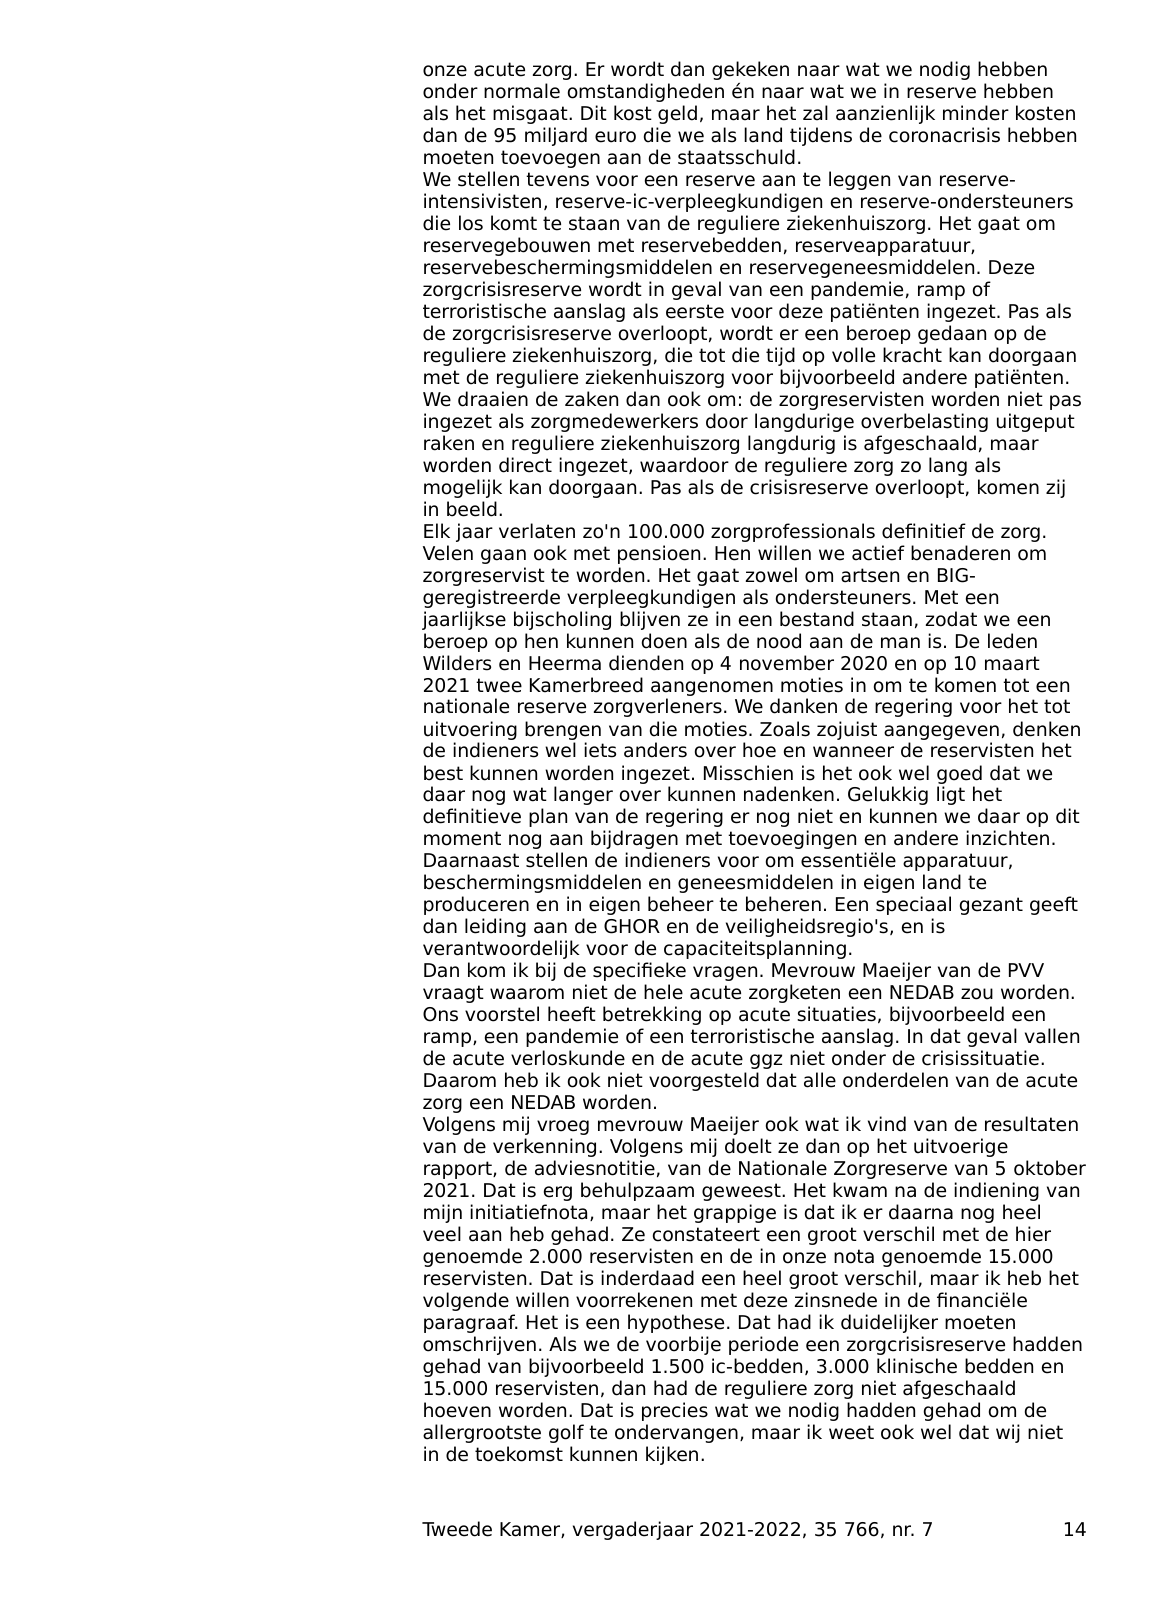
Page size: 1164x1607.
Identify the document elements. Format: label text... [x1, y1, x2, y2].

text Dan kom ik bij de specifieke vragen. Mevrouw Maeijer van de PVV vraagt waarom niet de hele acute zorgketen een NEDAB zou worden. Ons voorstel heeft betrekking op acute situaties, bijvoorbeeld een ramp, een pandemie of een terroristische aanslag. In dat geval vallen de acute verloskunde en de acute ggz niet onder de crisissituatie. Daarom heb ik ook niet voorgesteld dat alle onderdelen van de acute zorg een NEDAB worden. [422, 960, 1087, 1114]
text onze acute zorg. Er wordt dan gekeken naar wat we nodig hebben onder normale omstandigheden én naar wat we in reserve hebben als het misgaat. Dit kost geld, maar het zal aanzienlijk minder kosten dan de 95 miljard euro die we als land tijdens de coronacrisis hebben moeten toevoegen aan de staatsschuld. [422, 59, 1087, 169]
text Elk jaar verlaten zo'n 100.000 zorgprofessionals definitief de zorg. Velen gaan ook met pensioen. Hen willen we actief benaderen om zorgreservist te worden. Het gaat zowel om artsen en BIG-geregistreerde verpleegkundigen als ondersteuners. Met een jaarlijkse bijscholing blijven ze in een bestand staan, zodat we een beroep op hen kunnen doen als de nood aan de man is. De leden Wilders en Heerma dienden op 4 november 2020 en op 10 maart 2021 twee Kamerbreed aangenomen moties in om te komen tot een nationale reserve zorgverleners. We danken de regering voor het tot uitvoering brengen van die moties. Zoals zojuist aangegeven, denken de indieners wel iets anders over hoe en wanneer de reservisten het best kunnen worden ingezet. Misschien is het ook wel goed dat we daar nog wat langer over kunnen nadenken. Gelukkig ligt het definitieve plan van de regering er nog niet en kunnen we daar op dit moment nog aan bijdragen met toevoegingen en andere inzichten. [422, 521, 1087, 850]
text Daarnaast stellen de indieners voor om essentiële apparatuur, beschermingsmiddelen en geneesmiddelen in eigen land te produceren en in eigen beheer te beheren. Een speciaal gezant geeft dan leiding aan de GHOR en de veiligheidsregio's, en is verantwoordelijk voor de capaciteitsplanning. [422, 850, 1087, 960]
text Volgens mij vroeg mevrouw Maeijer ook wat ik vind van de resultaten van de verkenning. Volgens mij doelt ze dan op het uitvoerige rapport, de adviesnotitie, van de Nationale Zorgreserve van 5 oktober 2021. Dat is erg behulpzaam geweest. Het kwam na de indiening van mijn initiatiefnota, maar het grappige is dat ik er daarna nog heel veel aan heb gehad. Ze constateert een groot verschil met de hier genoemde 2.000 reservisten en de in onze nota genoemde 15.000 reservisten. Dat is inderdaad een heel groot verschil, maar ik heb het volgende willen voorrekenen met deze zinsnede in de financiële paragraaf. Het is een hypothese. Dat had ik duidelijker moeten omschrijven. Als we de voorbije periode een zorgcrisisreserve hadden gehad van bijvoorbeeld 1.500 ic-bedden, 3.000 klinische bedden en 15.000 reservisten, dan had de reguliere zorg niet afgeschaald hoeven worden. Dat is precies wat we nodig hadden gehad om de allergrootste golf te ondervangen, maar ik weet ook wel dat wij niet in de toekomst kunnen kijken. [422, 1114, 1087, 1466]
text We stellen tevens voor een reserve aan te leggen van reserve-intensivisten, reserve-ic-verpleegkundigen en reserve-ondersteuners die los komt te staan van de reguliere ziekenhuiszorg. Het gaat om reservegebouwen met reservebedden, reserveapparatuur, reservebeschermingsmiddelen en reservegeneesmiddelen. Deze zorgcrisisreserve wordt in geval van een pandemie, ramp of terroristische aanslag als eerste voor deze patiënten ingezet. Pas als de zorgcrisisreserve overloopt, wordt er een beroep gedaan op de reguliere ziekenhuiszorg, die tot die tijd op volle kracht kan doorgaan met de reguliere ziekenhuiszorg voor bijvoorbeeld andere patiënten. We draaien de zaken dan ook om: de zorgreservisten worden niet pas ingezet als zorgmedewerkers door langdurige overbelasting uitgeput raken en reguliere ziekenhuiszorg langdurig is afgeschaald, maar worden direct ingezet, waardoor de reguliere zorg zo lang als mogelijk kan doorgaan. Pas als de crisisreserve overloopt, komen zij in beeld. [422, 169, 1087, 521]
